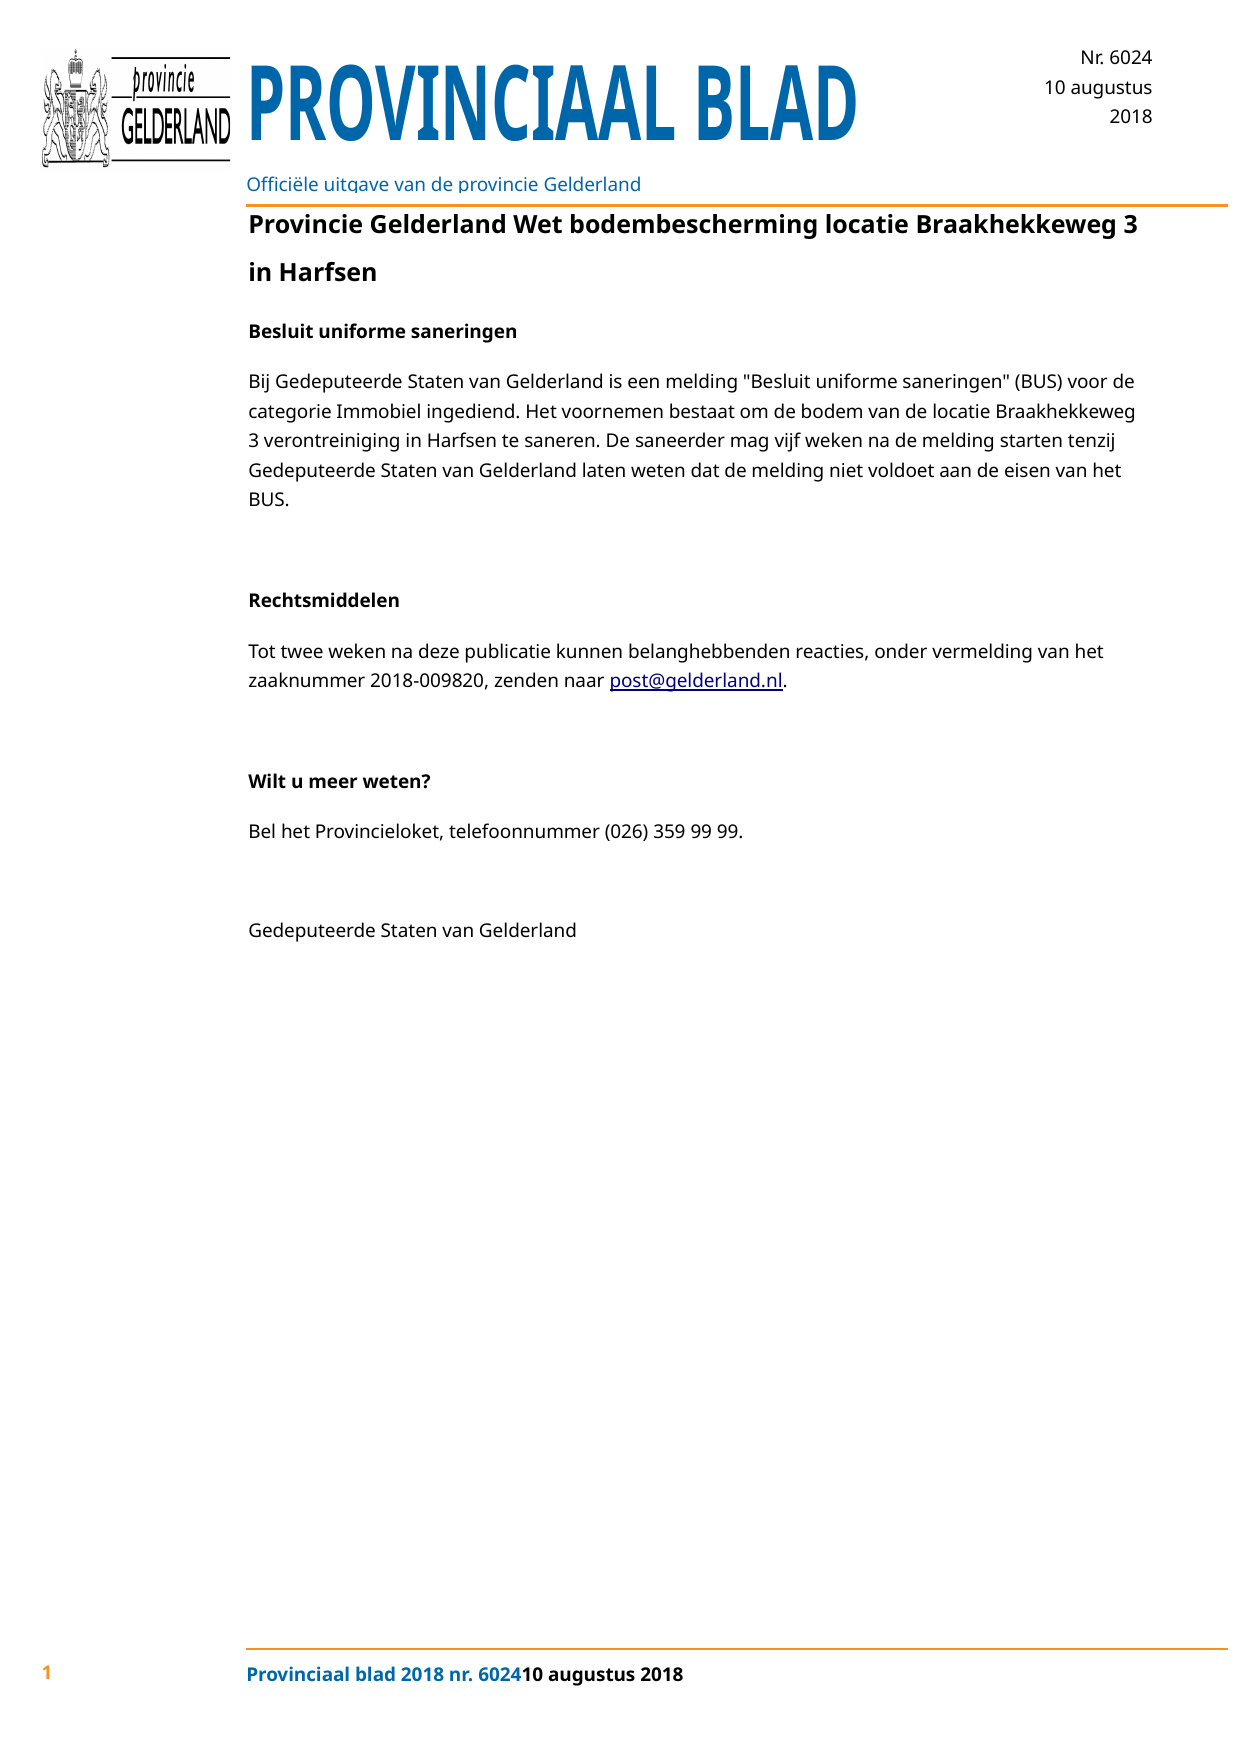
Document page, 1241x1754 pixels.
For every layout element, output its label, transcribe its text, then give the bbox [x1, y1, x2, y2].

picture [41, 47, 231, 172]
text Gedeputeerde Staten van Gelderland [248, 917, 1152, 943]
text Provincie Gelderland Wet bodembescherming locatie Braakhekkeweg 3 in Harfsen [248, 207, 1152, 288]
text Tot twee weken na deze publicatie kunnen belanghebbenden reacties, onder vermelding van het zaaknummer 2018-009820, zenden naar post@gelderland.nl. [248, 638, 1152, 693]
text Bij Gedeputeerde Staten van Gelderland is een melding "Besluit uniforme saneringen" (BUS) voor de categorie Immobiel ingediend. Het voornemen bestaat om de bodem van de locatie Braakhekkeweg 3 verontreiniging in Harfsen te saneren. De saneerder mag vijf weken na de melding starten tenzij Gedeputeerde Staten van Gelderland laten weten dat de melding niet voldoet aan de eisen van het BUS. [248, 368, 1152, 512]
text Rechtsmiddelen [248, 587, 1152, 613]
text Bel het Provincieloket, telefoonnummer (026) 359 99 99. [248, 819, 1152, 844]
text Wilt u meer weten? [248, 768, 1152, 794]
text Besluit uniforme saneringen [248, 318, 1152, 344]
